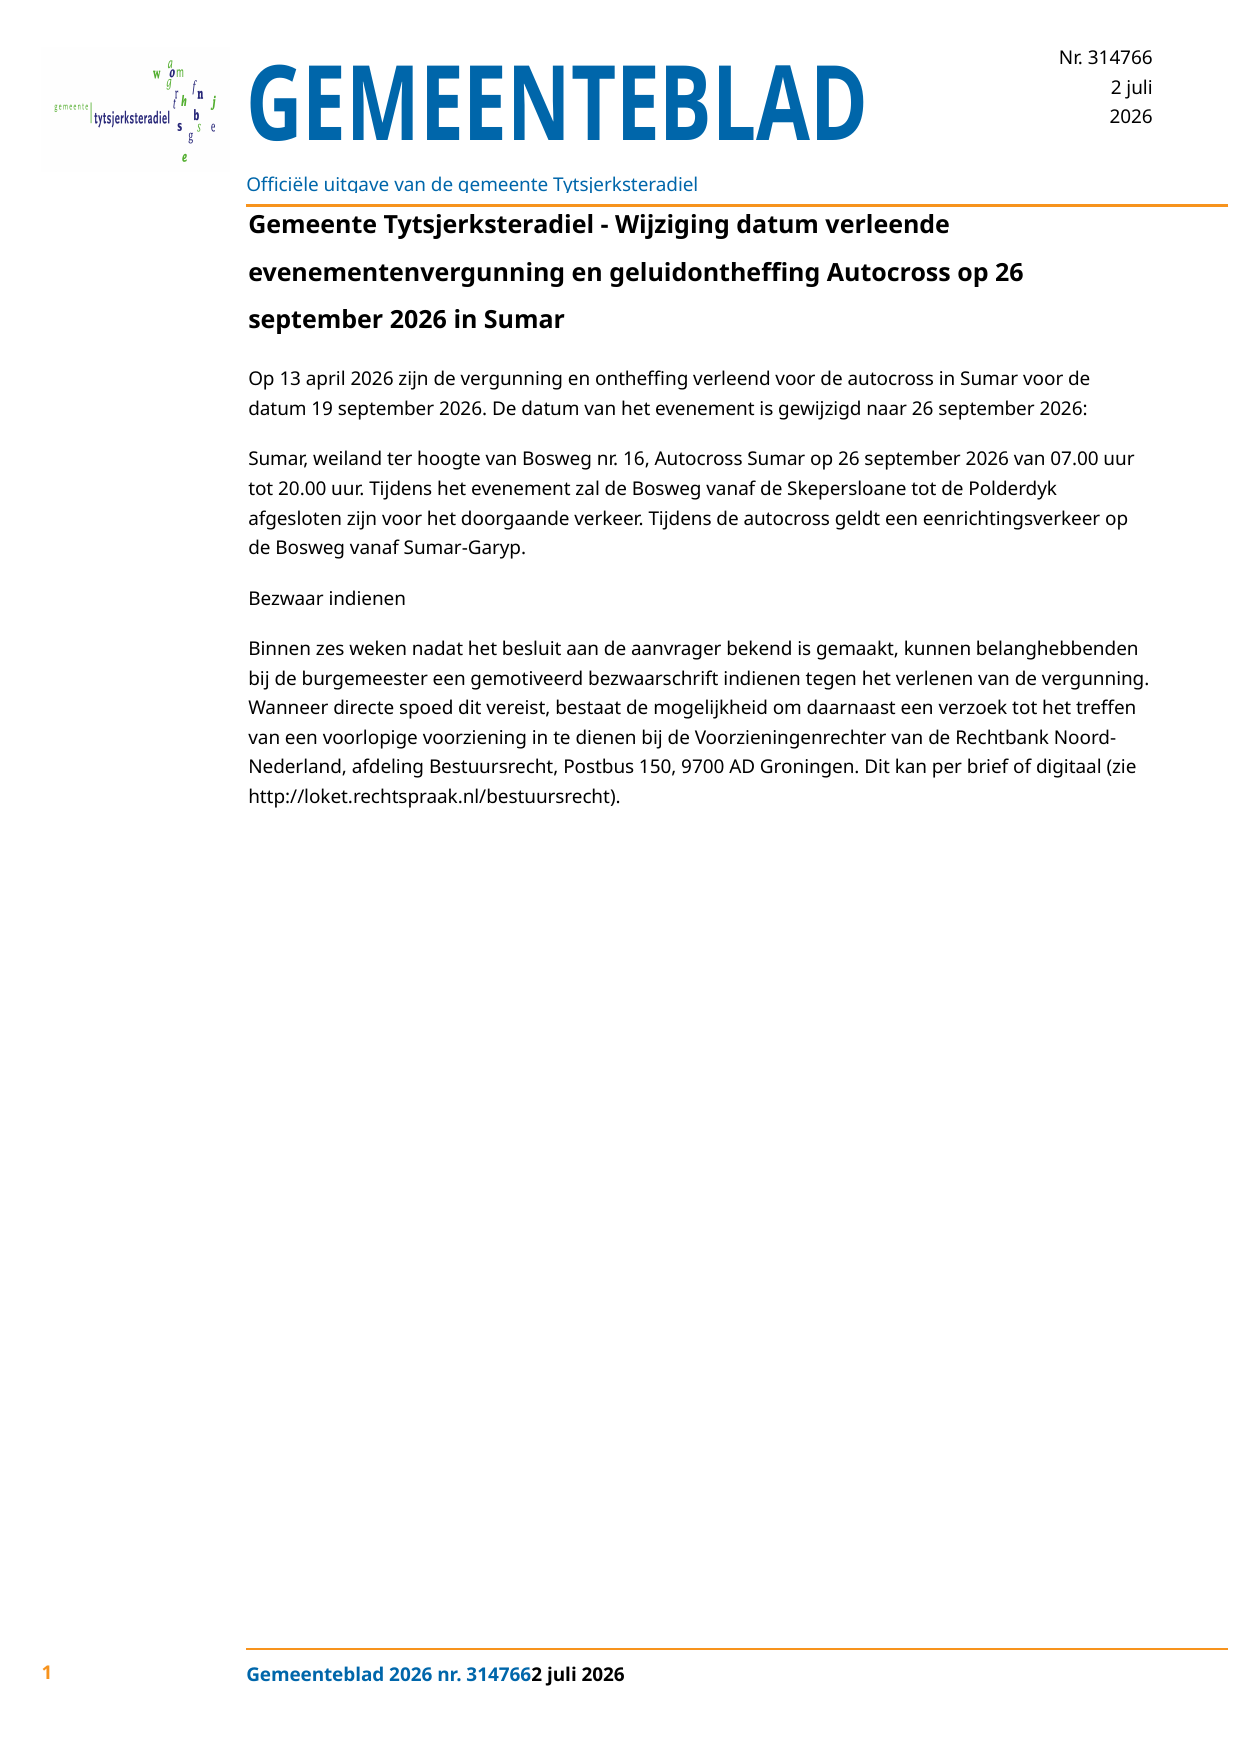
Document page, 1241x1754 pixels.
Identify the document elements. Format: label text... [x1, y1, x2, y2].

picture [41, 47, 231, 172]
text Op 13 april 2026 zijn de vergunning en ontheffing verleend voor de autocross in Sumar voor de datum 19 september 2026. De datum van het evenement is gewijzigd naar 26 september 2026: [248, 366, 1152, 421]
text Sumar, weiland ter hoogte van Bosweg nr. 16, Autocross Sumar op 26 september 2026 van 07.00 uur tot 20.00 uur. Tijdens het evenement zal de Bosweg vanaf de Skepersloane tot de Polderdyk afgesloten zijn voor het doorgaande verkeer. Tijdens de autocross geldt een eenrichtingsverkeer op de Bosweg vanaf Sumar-Garyp. [248, 446, 1152, 560]
text Bezwaar indienen [248, 585, 1152, 610]
text Gemeente Tytsjerksteradiel - Wijziging datum verleende evenementenvergunning en geluidontheffing Autocross op 26 september 2026 in Sumar [248, 207, 1152, 336]
text Binnen zes weken nadat het besluit aan de aanvrager bekend is gemaakt, kunnen belanghebbenden bij de burgemeester een gemotiveerd bezwaarschrift indienen tegen het verlenen van de vergunning. Wanneer directe spoed dit vereist, bestaat de mogelijkheid om daarnaast een verzoek tot het treffen van een voorlopige voorziening in te dienen bij de Voorzieningenrechter van de Rechtbank Noord-Nederland, afdeling Bestuursrecht, Postbus 150, 9700 AD Groningen. Dit kan per brief of digitaal (zie http://loket.rechtspraak.nl/bestuursrecht). [248, 635, 1152, 809]
